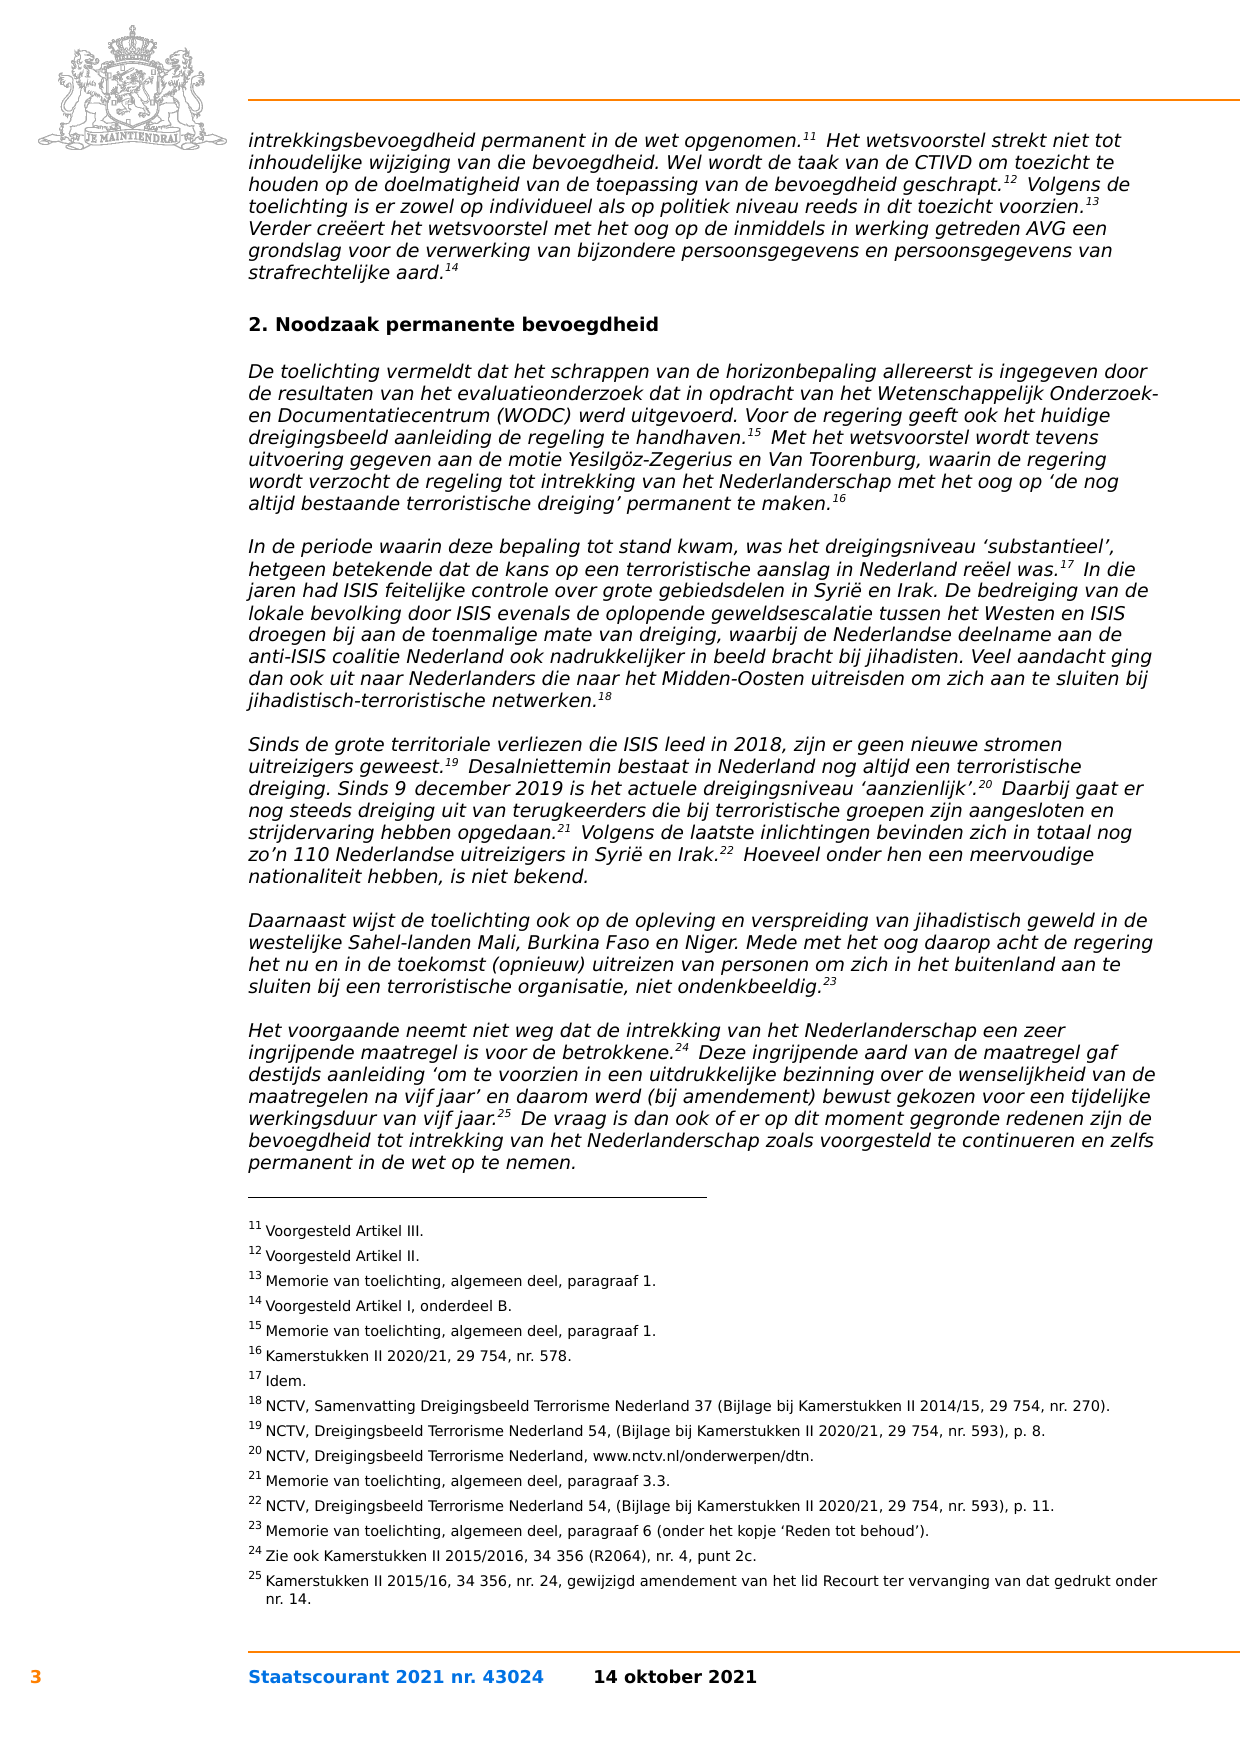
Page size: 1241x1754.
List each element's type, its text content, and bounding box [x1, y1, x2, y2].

text Sinds de grote territoriale verliezen die ISIS leed in 2018, zijn er geen nieuwe stromen uitreizigers geweest. Desalniettemin bestaat in Nederland nog altijd een terroristische dreiging. Sinds 9 december 2019 is het actuele dreigingsniveau ‘aanzienlijk’. Daarbij gaat er nog steeds dreiging uit van terugkeerders die bij terroristische groepen zijn aangesloten en strijdervaring hebben opgedaan. Volgens de laatste inlichtingen bevinden zich in totaal nog zo’n 110 Nederlandse uitreizigers in Syrië en Irak. Hoeveel onder hen een meervoudige nationaliteit hebben, is niet bekend. [248, 734, 1163, 888]
text Memorie van toelichting, algemeen deel, paragraaf 1. [248, 1269, 1163, 1291]
text De toelichting vermeldt dat het schrappen van de horizonbepaling allereerst is ingegeven door de resultaten van het evaluatieonderzoek dat in opdracht van het Wetenschappelijk Onderzoek- en Documentatiecentrum (WODC) werd uitgevoerd. Voor de regering geeft ook het huidige dreigingsbeeld aanleiding de regeling te handhaven. Met het wetsvoorstel wordt tevens uitvoering gegeven aan de motie Yesilgöz-Zegerius en Van Toorenburg, waarin de regering wordt verzocht de regeling tot intrekking van het Nederlanderschap met het oog op ‘de nog altijd bestaande terroristische dreiging’ permanent te maken. [248, 361, 1163, 514]
subtitle 2. Noodzaak permanente bevoegdheid [248, 314, 1163, 336]
text Kamerstukken II 2015/16, 34 356, nr. 24, gewijzigd amendement van het lid Recourt ter vervanging van dat gedrukt onder nr. 14. [248, 1569, 1163, 1608]
text Memorie van toelichting, algemeen deel, paragraaf 1. [248, 1319, 1163, 1341]
text Memorie van toelichting, algemeen deel, paragraaf 3.3. [248, 1469, 1163, 1491]
text Kamerstukken II 2020/21, 29 754, nr. 578. [248, 1344, 1163, 1366]
text Voorgesteld Artikel I, onderdeel B. [248, 1294, 1163, 1316]
text Voorgesteld Artikel II. [248, 1244, 1163, 1266]
text NCTV, Dreigingsbeeld Terrorisme Nederland 54, (Bijlage bij Kamerstukken II 2020/21, 29 754, nr. 593), p. 8. [248, 1419, 1163, 1441]
picture [38, 25, 227, 150]
text Memorie van toelichting, algemeen deel, paragraaf 6 (onder het kopje ‘Reden tot behoud’). [248, 1519, 1163, 1541]
text NCTV, Dreigingsbeeld Terrorisme Nederland 54, (Bijlage bij Kamerstukken II 2020/21, 29 754, nr. 593), p. 11. [248, 1494, 1163, 1516]
text NCTV, Dreigingsbeeld Terrorisme Nederland, www.nctv.nl/onderwerpen/dtn. [248, 1444, 1163, 1466]
text Idem. [248, 1369, 1163, 1391]
text Het voorgaande neemt niet weg dat de intrekking van het Nederlanderschap een zeer ingrijpende maatregel is voor de betrokkene. Deze ingrijpende aard van de maatregel gaf destijds aanleiding ‘om te voorzien in een uitdrukkelijke bezinning over de wenselijkheid van de maatregelen na vijf jaar’ en daarom werd (bij amendement) bewust gekozen voor een tijdelijke werkingsduur van vijf jaar. De vraag is dan ook of er op dit moment gegronde redenen zijn de bevoegdheid tot intrekking van het Nederlanderschap zoals voorgesteld te continueren en zelfs permanent in de wet op te nemen. [248, 1020, 1163, 1173]
text Daarnaast wijst de toelichting ook op de opleving en verspreiding van jihadistisch geweld in de westelijke Sahel-landen Mali, Burkina Faso en Niger. Mede met het oog daarop acht de regering het nu en in de toekomst (opnieuw) uitreizen van personen om zich in het buitenland aan te sluiten bij een terroristische organisatie, niet ondenkbeeldig. [248, 910, 1163, 998]
text Voorgesteld Artikel III. [248, 1219, 1163, 1241]
text Zie ook Kamerstukken II 2015/2016, 34 356 (R2064), nr. 4, punt 2c. [248, 1544, 1163, 1566]
text In de periode waarin deze bepaling tot stand kwam, was het dreigingsniveau ‘substantieel’, hetgeen betekende dat de kans op een terroristische aanslag in Nederland reëel was. In die jaren had ISIS feitelijke controle over grote gebiedsdelen in Syrië en Irak. De bedreiging van de lokale bevolking door ISIS evenals de oplopende geweldsescalatie tussen het Westen en ISIS droegen bij aan de toenmalige mate van dreiging, waarbij de Nederlandse deelname aan de anti-ISIS coalitie Nederland ook nadrukkelijker in beeld bracht bij jihadisten. Veel aandacht ging dan ook uit naar Nederlanders die naar het Midden-Oosten uitreisden om zich aan te sluiten bij jihadistisch-terroristische netwerken. [248, 536, 1163, 712]
text intrekkingsbevoegdheid permanent in de wet opgenomen. Het wetsvoorstel strekt niet tot inhoudelijke wijziging van die bevoegdheid. Wel wordt de taak van de CTIVD om toezicht te houden op de doelmatigheid van de toepassing van de bevoegdheid geschrapt. Volgens de toelichting is er zowel op individueel als op politiek niveau reeds in dit toezicht voorzien. Verder creëert het wetsvoorstel met het oog op de inmiddels in werking getreden AVG een grondslag voor de verwerking van bijzondere persoonsgegevens en persoonsgegevens van strafrechtelijke aard. [248, 130, 1163, 284]
text NCTV, Samenvatting Dreigingsbeeld Terrorisme Nederland 37 (Bijlage bij Kamerstukken II 2014/15, 29 754, nr. 270). [248, 1394, 1163, 1416]
